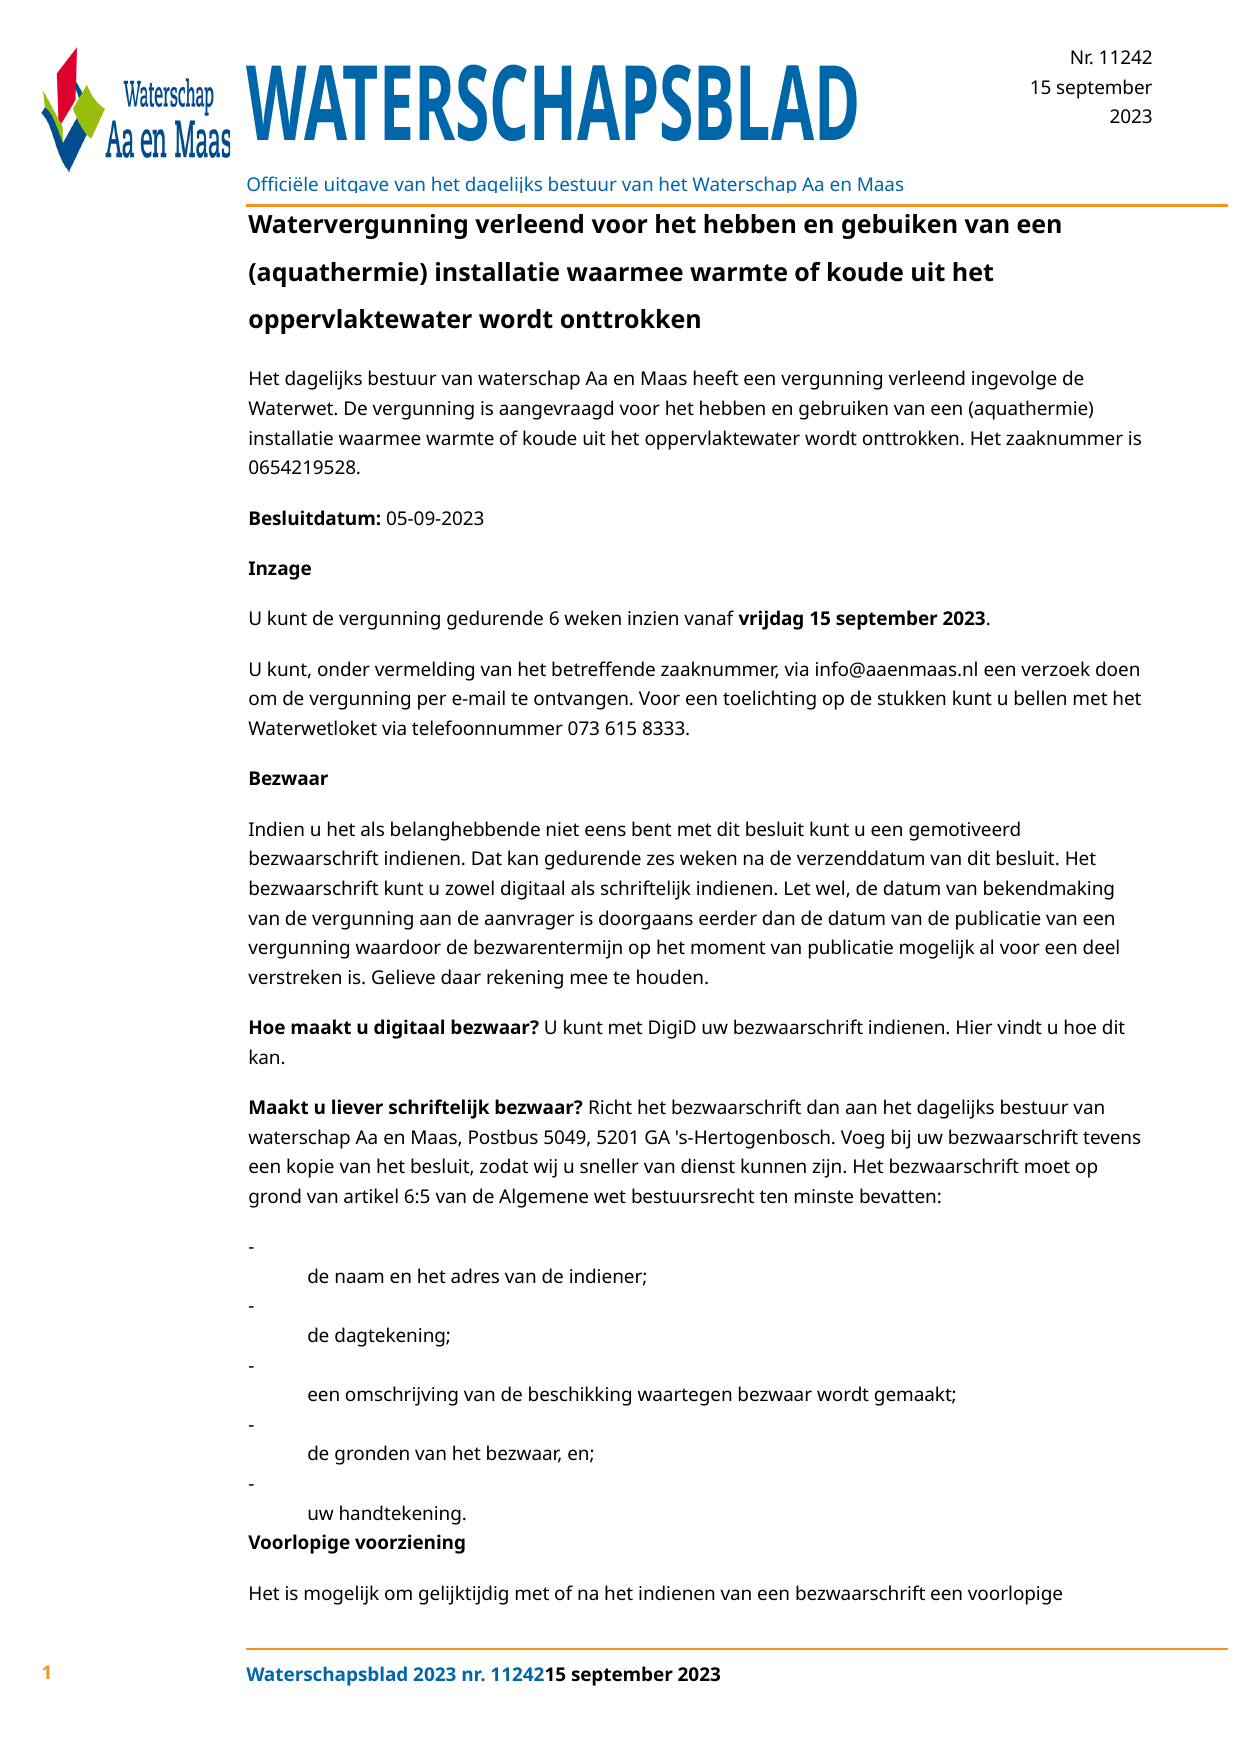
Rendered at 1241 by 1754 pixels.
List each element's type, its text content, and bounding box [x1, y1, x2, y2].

text Voorlopige voorziening [248, 1529, 1152, 1555]
text Het is mogelijk om gelijktijdig met of na het indienen van een bezwaarschrift een voorlopige [248, 1580, 1152, 1605]
list een omschrijving van de beschikking waartegen bezwaar wordt gemaakt; [248, 1381, 1152, 1407]
text Besluitdatum: 05-09-2023 [248, 505, 1152, 530]
text Hoe maakt u digitaal bezwaar? U kunt met DigiD uw bezwaarschrift indienen. Hier vindt u hoe dit kan. [248, 1014, 1152, 1069]
text Maakt u liever schriftelijk bezwaar? Richt het bezwaarschrift dan aan het dagelijks bestuur van waterschap Aa en Maas, Postbus 5049, 5201 GA 's-Hertogenbosch. Voeg bij uw bezwaarschrift tevens een kopie van het besluit, zodat wij u sneller van dienst kunnen zijn. Het bezwaarschrift moet op grond van artikel 6:5 van de Algemene wet bestuursrecht ten minste bevatten: [248, 1094, 1152, 1209]
list uw handtekening. [248, 1500, 1152, 1525]
list de naam en het adres van de indiener; [248, 1263, 1152, 1289]
text U kunt de vergunning gedurende 6 weken inzien vanaf vrijdag 15 september 2023. [248, 606, 1152, 631]
picture [41, 47, 231, 172]
text Watervergunning verleend voor het hebben en gebuiken van een (aquathermie) installatie waarmee warmte of koude uit het oppervlaktewater wordt onttrokken [248, 207, 1152, 336]
text Indien u het als belanghebbende niet eens bent met dit besluit kunt u een gemotiveerd bezwaarschrift indienen. Dat kan gedurende zes weken na de verzenddatum van dit besluit. Het bezwaarschrift kunt u zowel digitaal als schriftelijk indienen. Let wel, de datum van bekendmaking van de vergunning aan de aanvrager is doorgaans eerder dan de datum van de publicatie van een vergunning waardoor de bezwarentermijn op het moment van publicatie mogelijk al voor een deel verstreken is. Gelieve daar rekening mee te houden. [248, 816, 1152, 989]
text Bezwaar [248, 766, 1152, 791]
text Het dagelijks bestuur van waterschap Aa en Maas heeft een vergunning verleend ingevolge de Waterwet. De vergunning is aangevraagd voor het hebben en gebruiken van een (aquathermie) installatie waarmee warmte of koude uit het oppervlaktewater wordt onttrokken. Het zaaknummer is 0654219528. [248, 366, 1152, 480]
text Inzage [248, 555, 1152, 581]
list de dagtekening; [248, 1322, 1152, 1348]
text U kunt, onder vermelding van het betreffende zaaknummer, via info@aaenmaas.nl een verzoek doen om de vergunning per e-mail te ontvangen. Voor een toelichting op de stukken kunt u bellen met het Waterwetloket via telefoonnummer 073 615 8333. [248, 656, 1152, 741]
list de gronden van het bezwaar, en; [248, 1441, 1152, 1466]
